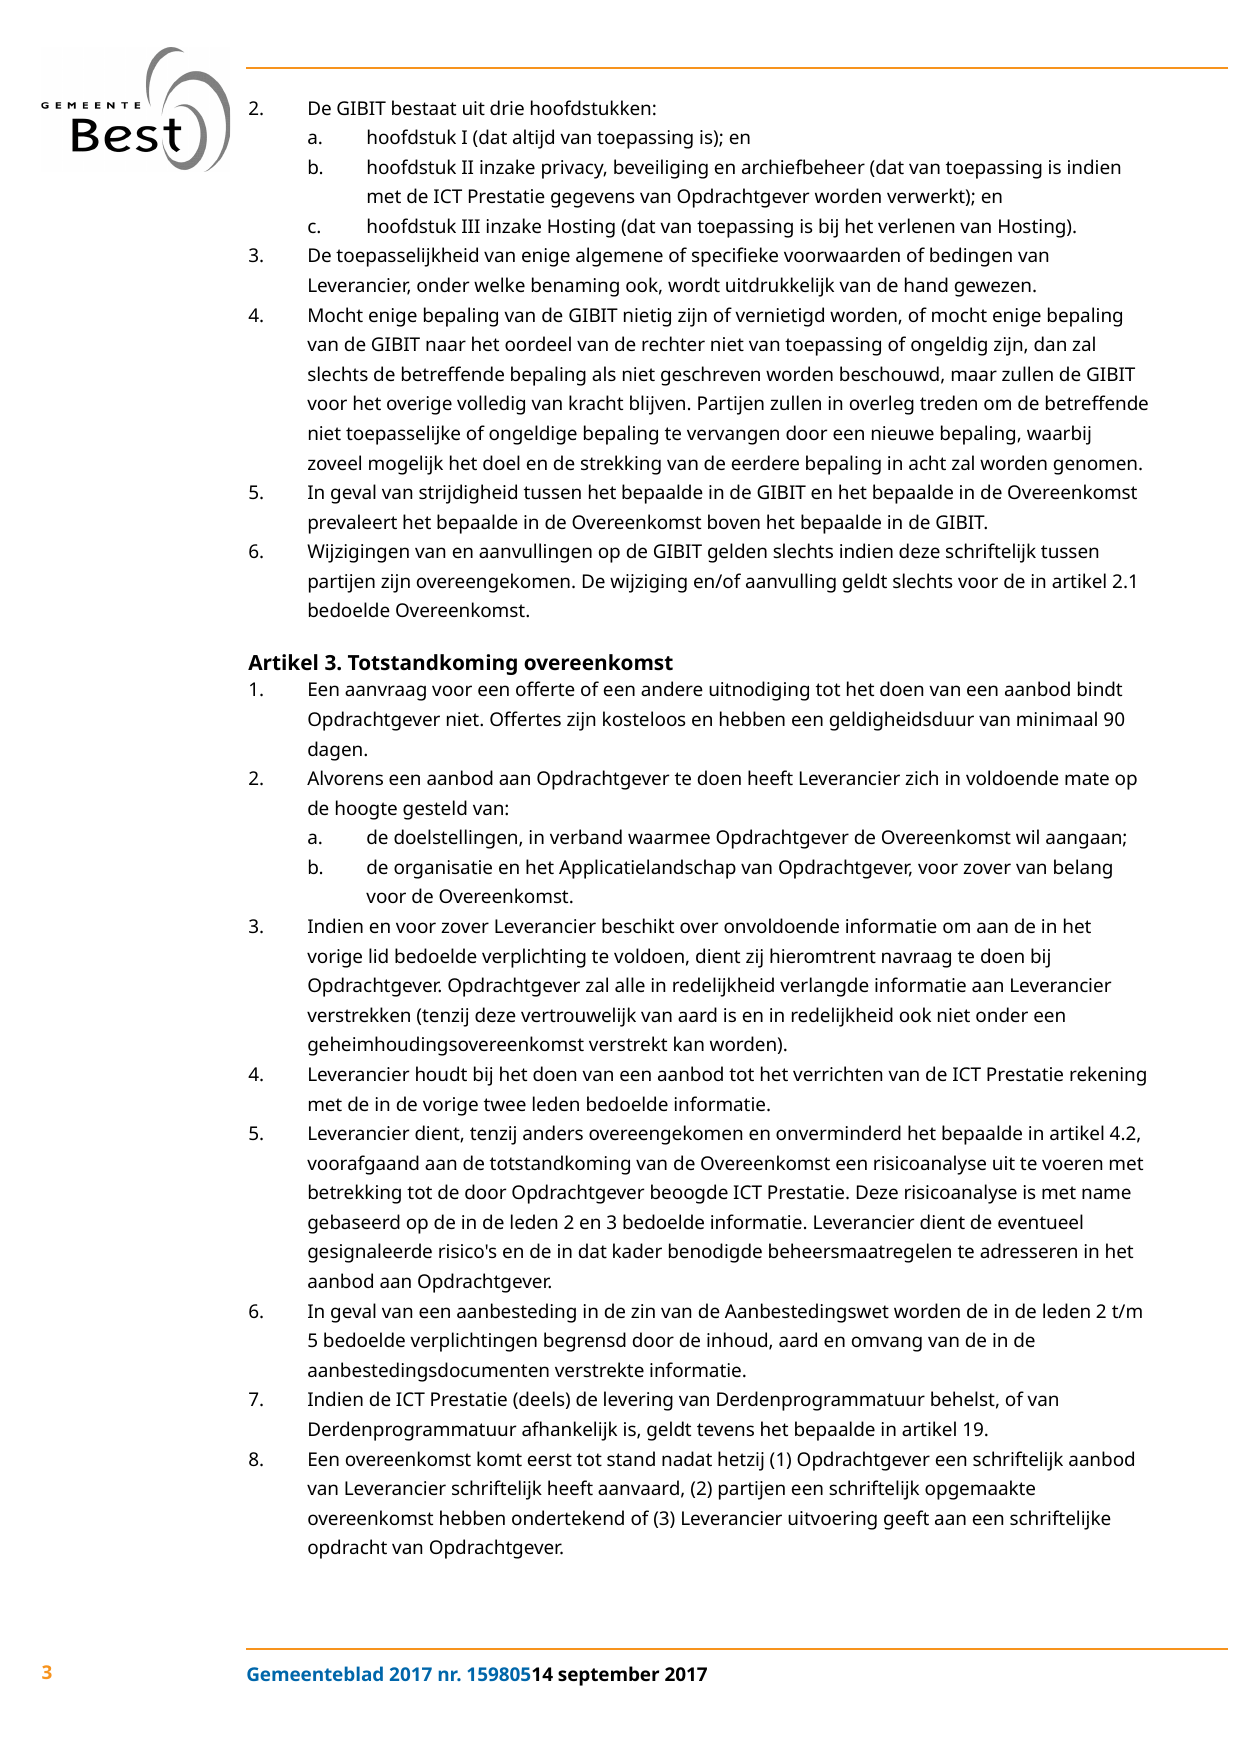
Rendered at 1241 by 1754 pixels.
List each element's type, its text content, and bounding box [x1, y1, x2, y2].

list de organisatie en het Applicatielandschap van Opdrachtgever, voor zover van belang voor de Overeenkomst. [307, 854, 1152, 909]
list In geval van een aanbesteding in de zin van de Aanbestedingswet worden de in de leden 2 t/m 5 bedoelde verplichtingen begrensd door de inhoud, aard en omvang van de in de aanbestedingsdocumenten verstrekte informatie. [248, 1298, 1152, 1383]
list Wijzigingen van en aanvullingen op de GIBIT gelden slechts indien deze schriftelijk tussen partijen zijn overeengekomen. De wijziging en/of aanvulling geldt slechts voor de in artikel 2.1 bedoelde Overeenkomst. [248, 538, 1152, 623]
list Leverancier dient, tenzij anders overeengekomen en onverminderd het bepaalde in artikel 4.2, voorafgaand aan de totstandkoming van de Overeenkomst een risicoanalyse uit te voeren met betrekking tot de door Opdrachtgever beoogde ICT Prestatie. Deze risicoanalyse is met name gebaseerd op de in de leden 2 en 3 bedoelde informatie. Leverancier dient de eventueel gesignaleerde risico's en de in dat kader benodigde beheersmaatregelen te adresseren in het aanbod aan Opdrachtgever. [248, 1120, 1152, 1294]
list In geval van strijdigheid tussen het bepaalde in de GIBIT en het bepaalde in de Overeenkomst prevaleert het bepaalde in de Overeenkomst boven het bepaalde in de GIBIT. [248, 479, 1152, 535]
list De toepasselijkheid van enige algemene of specifieke voorwaarden of bedingen van Leverancier, onder welke benaming ook, wordt uitdrukkelijk van de hand gewezen. [248, 243, 1152, 298]
list Mocht enige bepaling van de GIBIT nietig zijn of vernietigd worden, of mocht enige bepaling van de GIBIT naar het oordeel van de rechter niet van toepassing of ongeldig zijn, dan zal slechts de betreffende bepaling als niet geschreven worden beschouwd, maar zullen de GIBIT voor het overige volledig van kracht blijven. Partijen zullen in overleg treden om de betreffende niet toepasselijke of ongeldige bepaling te vervangen door een nieuwe bepaling, waarbij zoveel mogelijk het doel en de strekking van de eerdere bepaling in acht zal worden genomen. [248, 302, 1152, 476]
list De GIBIT bestaat uit drie hoofdstukken: [248, 95, 1152, 121]
list hoofdstuk III inzake Hosting (dat van toepassing is bij het verlenen van Hosting). [307, 213, 1152, 239]
list hoofdstuk I (dat altijd van toepassing is); en [307, 124, 1152, 150]
list hoofdstuk II inzake privacy, beveiliging en archiefbeheer (dat van toepassing is indien met de ICT Prestatie gegevens van Opdrachtgever worden verwerkt); en [307, 154, 1152, 209]
list Indien de ICT Prestatie (deels) de levering van Derdenprogrammatuur behelst, of van Derdenprogrammatuur afhankelijk is, geldt tevens het bepaalde in artikel 19. [248, 1387, 1152, 1442]
list Indien en voor zover Leverancier beschikt over onvoldoende informatie om aan de in het vorige lid bedoelde verplichting te voldoen, dient zij hieromtrent navraag te doen bij Opdrachtgever. Opdrachtgever zal alle in redelijkheid verlangde informatie aan Leverancier verstrekken (tenzij deze vertrouwelijk van aard is en in redelijkheid ook niet onder een geheimhoudingsovereenkomst verstrekt kan worden). [248, 913, 1152, 1057]
list Een aanvraag voor een offerte of een andere uitnodiging tot het doen van een aanbod bindt Opdrachtgever niet. Offertes zijn kosteloos en hebben een geldigheidsduur van minimaal 90 dagen. [248, 677, 1152, 761]
picture [41, 47, 231, 172]
list Leverancier houdt bij het doen van een aanbod tot het verrichten van de ICT Prestatie rekening met de in de vorige twee leden bedoelde informatie. [248, 1061, 1152, 1116]
text Artikel 3. Totstandkoming overeenkomst [248, 648, 1152, 677]
list Een overeenkomst komt eerst tot stand nadat hetzij (1) Opdrachtgever een schriftelijk aanbod van Leverancier schriftelijk heeft aanvaard, (2) partijen een schriftelijk opgemaakte overeenkomst hebben ondertekend of (3) Leverancier uitvoering geeft aan een schriftelijke opdracht van Opdrachtgever. [248, 1446, 1152, 1560]
list Alvorens een aanbod aan Opdrachtgever te doen heeft Leverancier zich in voldoende mate op de hoogte gesteld van: [248, 765, 1152, 821]
list de doelstellingen, in verband waarmee Opdrachtgever de Overeenkomst wil aangaan; [307, 824, 1152, 850]
